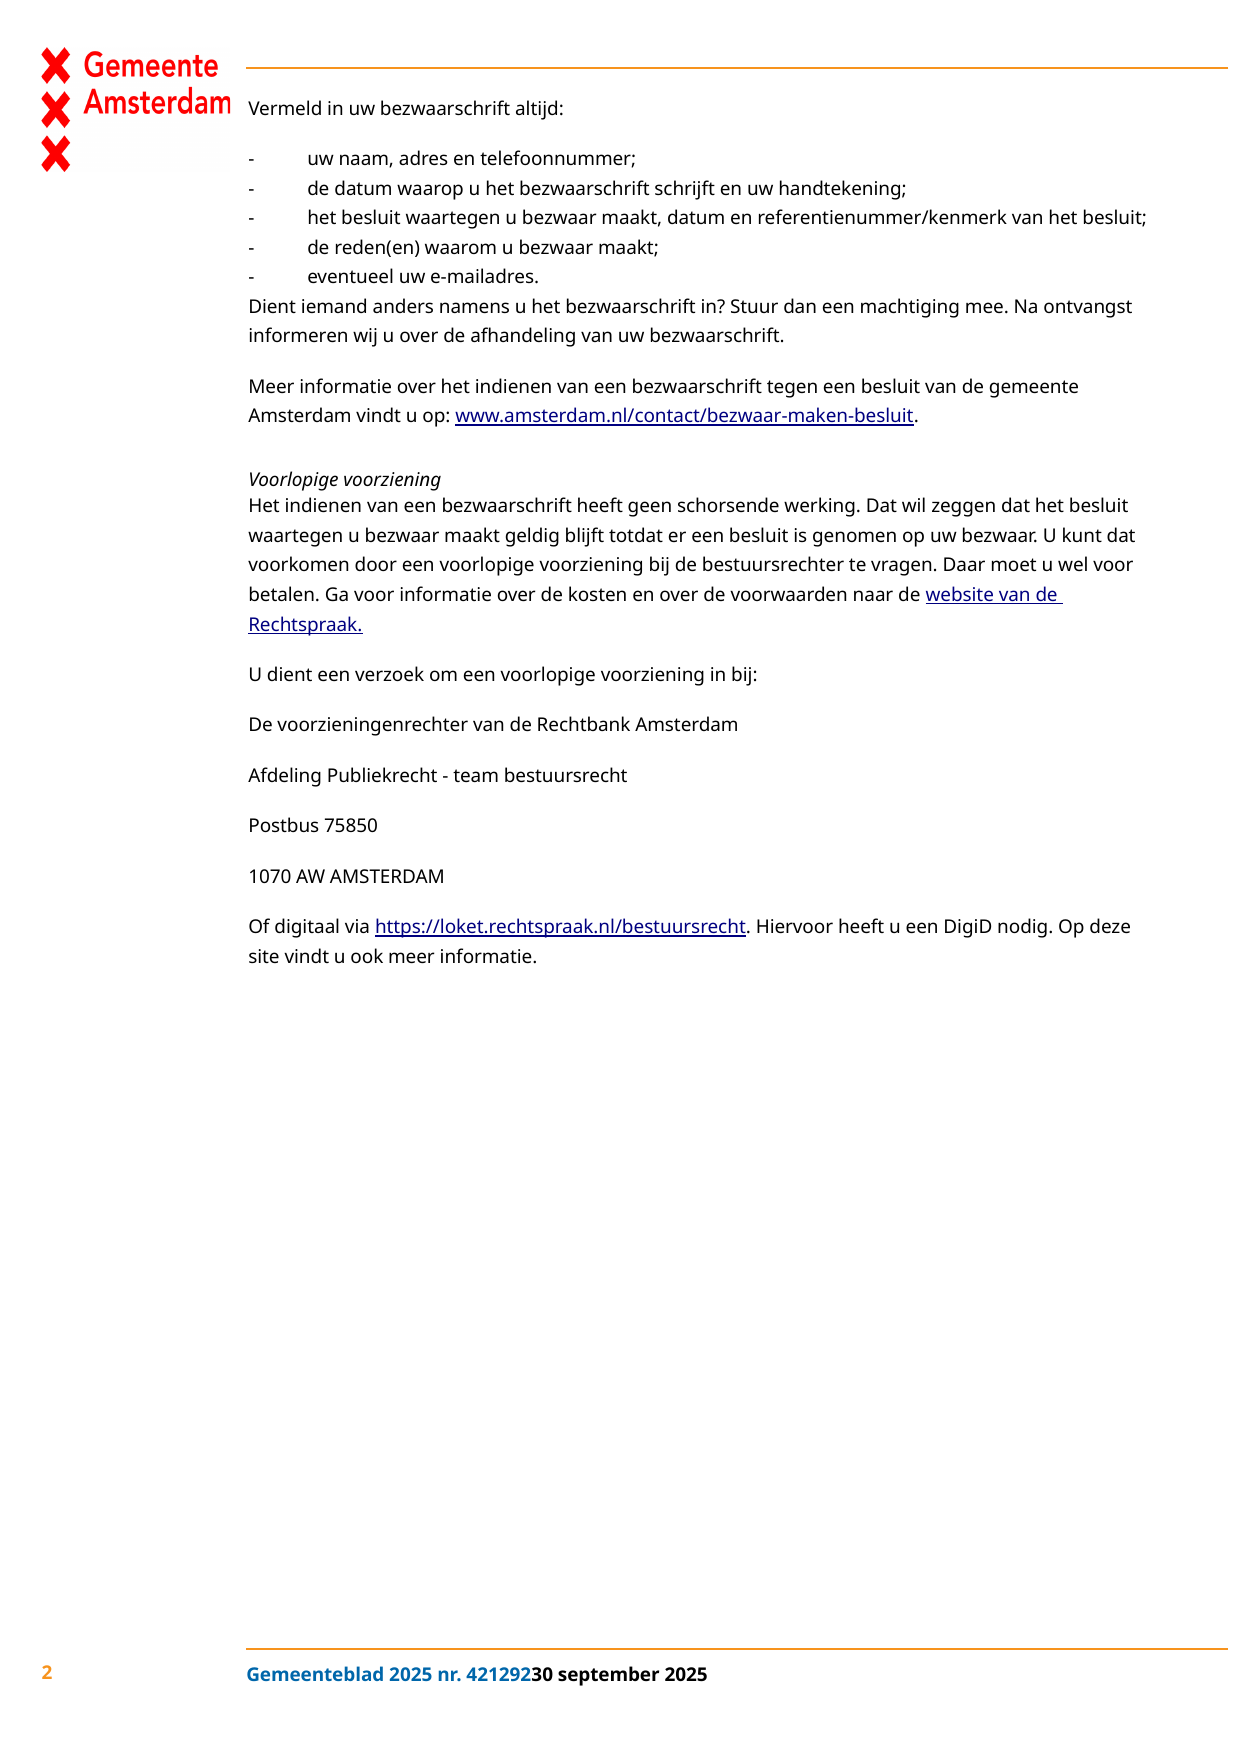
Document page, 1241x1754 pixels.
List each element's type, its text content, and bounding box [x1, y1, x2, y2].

text Dient iemand anders namens u het bezwaarschrift in? Stuur dan een machtiging mee. Na ontvangst informeren wij u over de afhandeling van uw bezwaarschrift. [248, 293, 1152, 348]
text Afdeling Publiekrecht - team bestuursrecht [248, 762, 1152, 788]
list de datum waarop u het bezwaarschrift schrijft en uw handtekening; [248, 175, 1152, 201]
text U dient een verzoek om een voorlopige voorziening in bij: [248, 661, 1152, 687]
list het besluit waartegen u bezwaar maakt, datum en referentienummer/kenmerk van het besluit; [248, 204, 1152, 230]
text Of digitaal via https://loket.rechtspraak.nl/bestuursrecht. Hiervoor heeft u een DigiD nodig. Op deze site vindt u ook meer informatie. [248, 913, 1152, 968]
list uw naam, adres en telefoonnummer; [248, 145, 1152, 171]
list de reden(en) waarom u bezwaar maakt; [248, 234, 1152, 260]
text Het indienen van een bezwaarschrift heeft geen schorsende werking. Dat wil zeggen dat het besluit waartegen u bezwaar maakt geldig blijft totdat er een besluit is genomen op uw bezwaar. U kunt dat voorkomen door een voorlopige voorziening bij de bestuursrechter te vragen. Daar moet u wel voor betalen. Ga voor informatie over de kosten en over de voorwaarden naar de website van de Rechtspraak. [248, 492, 1152, 636]
list eventueel uw e-mailadres. [248, 263, 1152, 289]
text Meer informatie over het indienen van een bezwaarschrift tegen een besluit van de gemeente Amsterdam vindt u op: www.amsterdam.nl/contact/bezwaar-maken-besluit. [248, 373, 1152, 428]
text 1070 AW AMSTERDAM [248, 863, 1152, 888]
text Vermeld in uw bezwaarschrift altijd: [248, 95, 1152, 121]
picture [41, 47, 231, 172]
text Postbus 75850 [248, 812, 1152, 838]
text De voorzieningenrechter van de Rechtbank Amsterdam [248, 712, 1152, 737]
text Voorlopige voorziening [248, 467, 1152, 492]
